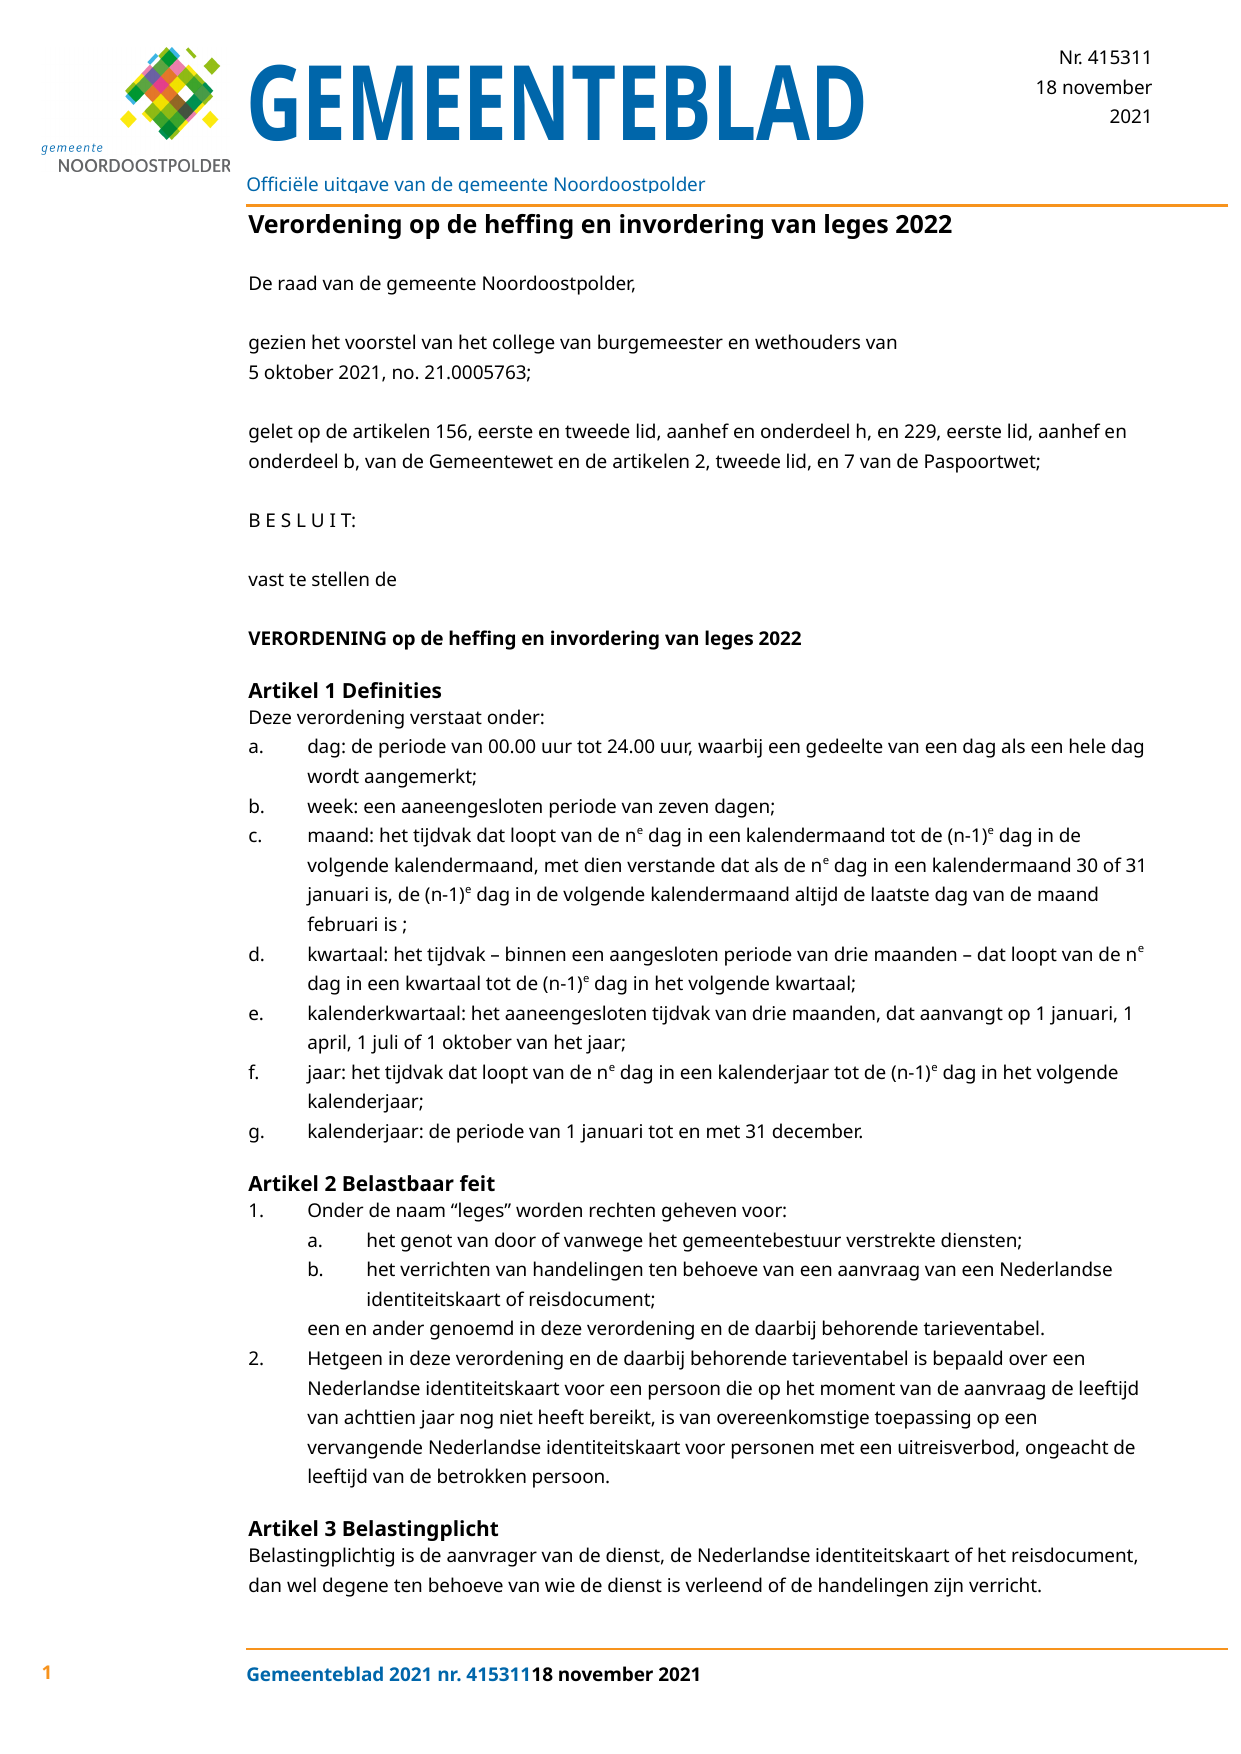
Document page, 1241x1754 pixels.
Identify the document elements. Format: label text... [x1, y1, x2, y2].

text Artikel 1 Definities [248, 676, 1152, 704]
list een en ander genoemd in deze verordening en de daarbij behorende tarieventabel. [248, 1316, 1152, 1341]
list week: een aaneengesloten periode van zeven dagen; [248, 793, 1152, 819]
list kwartaal: het tijdvak – binnen een aangesloten periode van drie maanden – dat loopt van de ne dag in een kwartaal tot de (n-1)e dag in het volgende kwartaal; [248, 941, 1152, 996]
text vast te stellen de [248, 566, 1152, 592]
text Deze verordening verstaat onder: [248, 704, 1152, 730]
text VERORDENING op de heffing en invordering van leges 2022 [248, 625, 1152, 651]
list het verrichten van handelingen ten behoeve van een aanvraag van een Nederlandse identiteitskaart of reisdocument; [307, 1256, 1152, 1312]
text Verordening op de heffing en invordering van leges 2022 [248, 207, 1152, 241]
list het genot van door of vanwege het gemeentebestuur verstrekte diensten; [307, 1227, 1152, 1252]
list jaar: het tijdvak dat loopt van de ne dag in een kalenderjaar tot de (n-1)e dag in het volgende kalenderjaar; [248, 1059, 1152, 1114]
text gelet op de artikelen 156, eerste en tweede lid, aanhef en onderdeel h, en 229, eerste lid, aanhef en onderdeel b, van de Gemeentewet en de artikelen 2, tweede lid, en 7 van de Paspoortwet; [248, 418, 1152, 473]
text De raad van de gemeente Noordoostpolder, [248, 270, 1152, 296]
text Belastingplichtig is de aanvrager van de dienst, de Nederlandse identiteitskaart of het reisdocument, dan wel degene ten behoeve van wie de dienst is verleend of de handelingen zijn verricht. [248, 1542, 1152, 1598]
list kalenderkwartaal: het aaneengesloten tijdvak van drie maanden, dat aanvangt op 1 januari, 1 april, 1 juli of 1 oktober van het jaar; [248, 1000, 1152, 1055]
text gezien het voorstel van het college van burgemeester en wethouders van [248, 329, 1152, 355]
list Hetgeen in deze verordening en de daarbij behorende tarieventabel is bepaald over een Nederlandse identiteitskaart voor een persoon die op het moment van de aanvraag de leeftijd van achttien jaar nog niet heeft bereikt, is van overeenkomstige toepassing op een vervangende Nederlandse identiteitskaart voor personen met een uitreisverbod, ongeacht de leeftijd van de betrokken persoon. [248, 1345, 1152, 1489]
list maand: het tijdvak dat loopt van de ne dag in een kalendermaand tot de (n-1)e dag in de volgende kalendermaand, met dien verstande dat als de ne dag in een kalendermaand 30 of 31 januari is, de (n-1)e dag in de volgende kalendermaand altijd de laatste dag van de maand februari is ; [248, 822, 1152, 937]
list kalenderjaar: de periode van 1 januari tot en met 31 december. [248, 1118, 1152, 1144]
picture [41, 47, 231, 172]
text Artikel 3 Belastingplicht [248, 1514, 1152, 1542]
text B E S L U I T: [248, 507, 1152, 533]
list dag: de periode van 00.00 uur tot 24.00 uur, waarbij een gedeelte van een dag als een hele dag wordt aangemerkt; [248, 734, 1152, 789]
list Onder de naam “leges” worden rechten geheven voor: [248, 1197, 1152, 1223]
text Artikel 2 Belastbaar feit [248, 1169, 1152, 1197]
text 5 oktober 2021, no. 21.0005763; [248, 359, 1152, 385]
